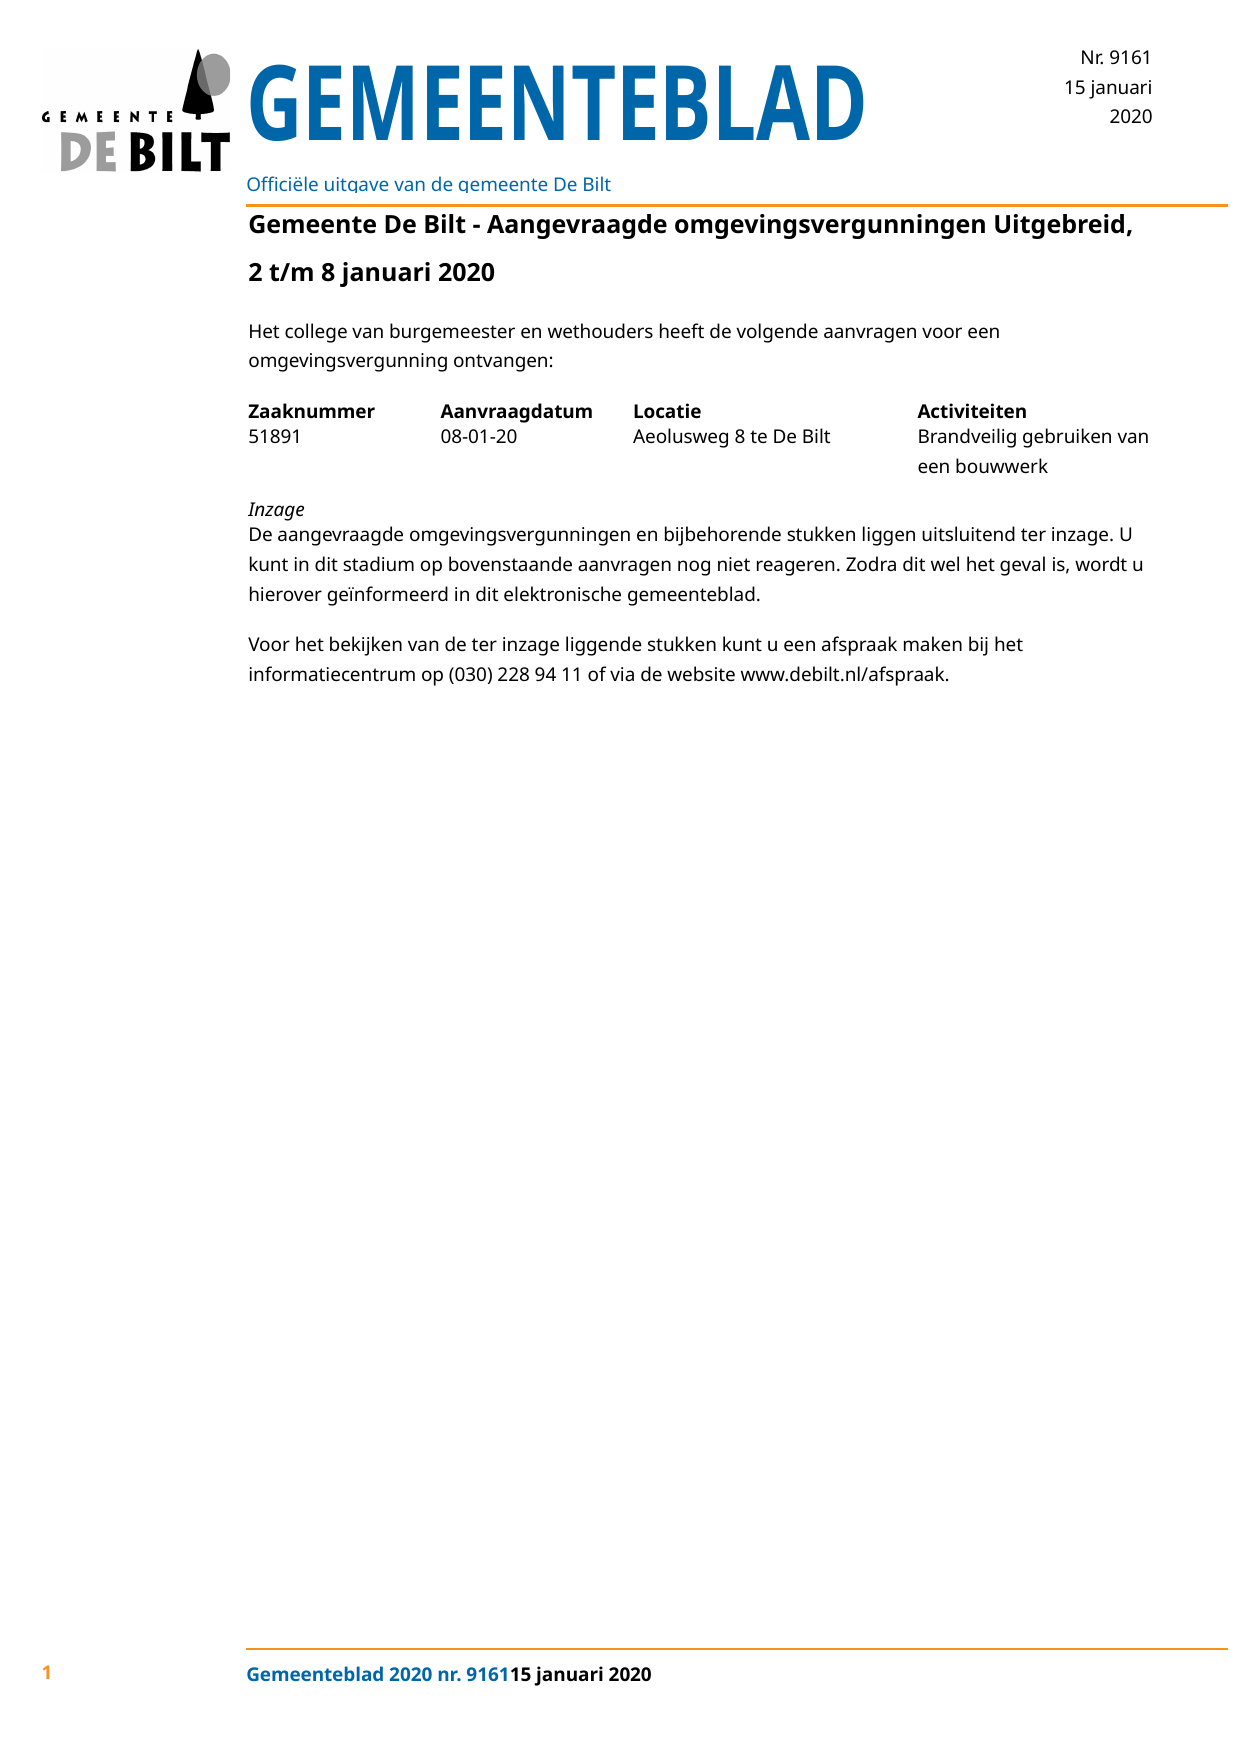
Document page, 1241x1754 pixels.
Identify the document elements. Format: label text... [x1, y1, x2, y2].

table_cell Aeolusweg 8 te De Bilt [633, 424, 917, 479]
text Het college van burgemeester en wethouders heeft de volgende aanvragen voor een omgevingsvergunning ontvangen: [248, 318, 1152, 373]
text Gemeente De Bilt - Aangevraagde omgevingsvergunningen Uitgebreid, 2 t/m 8 januari 2020 [248, 207, 1152, 288]
table_cell 51891 [248, 424, 440, 479]
table_cell 08-01-20 [440, 424, 633, 479]
table_header Activiteiten [917, 398, 1152, 424]
picture [41, 47, 231, 172]
table_header Locatie [633, 398, 917, 424]
table_header Aanvraagdatum [440, 398, 633, 424]
table_cell Brandveilig gebruiken van een bouwwerk [917, 424, 1152, 479]
text Inzage [248, 496, 1152, 522]
table_header Zaaknummer [248, 398, 440, 424]
text Voor het bekijken van de ter inzage liggende stukken kunt u een afspraak maken bij het informatiecentrum op (030) 228 94 11 of via de website www.debilt.nl/afspraak. [248, 631, 1152, 686]
text De aangevraagde omgevingsvergunningen en bijbehorende stukken liggen uitsluitend ter inzage. U kunt in dit stadium op bovenstaande aanvragen nog niet reageren. Zodra dit wel het geval is, wordt u hierover geïnformeerd in dit elektronische gemeenteblad. [248, 522, 1152, 606]
